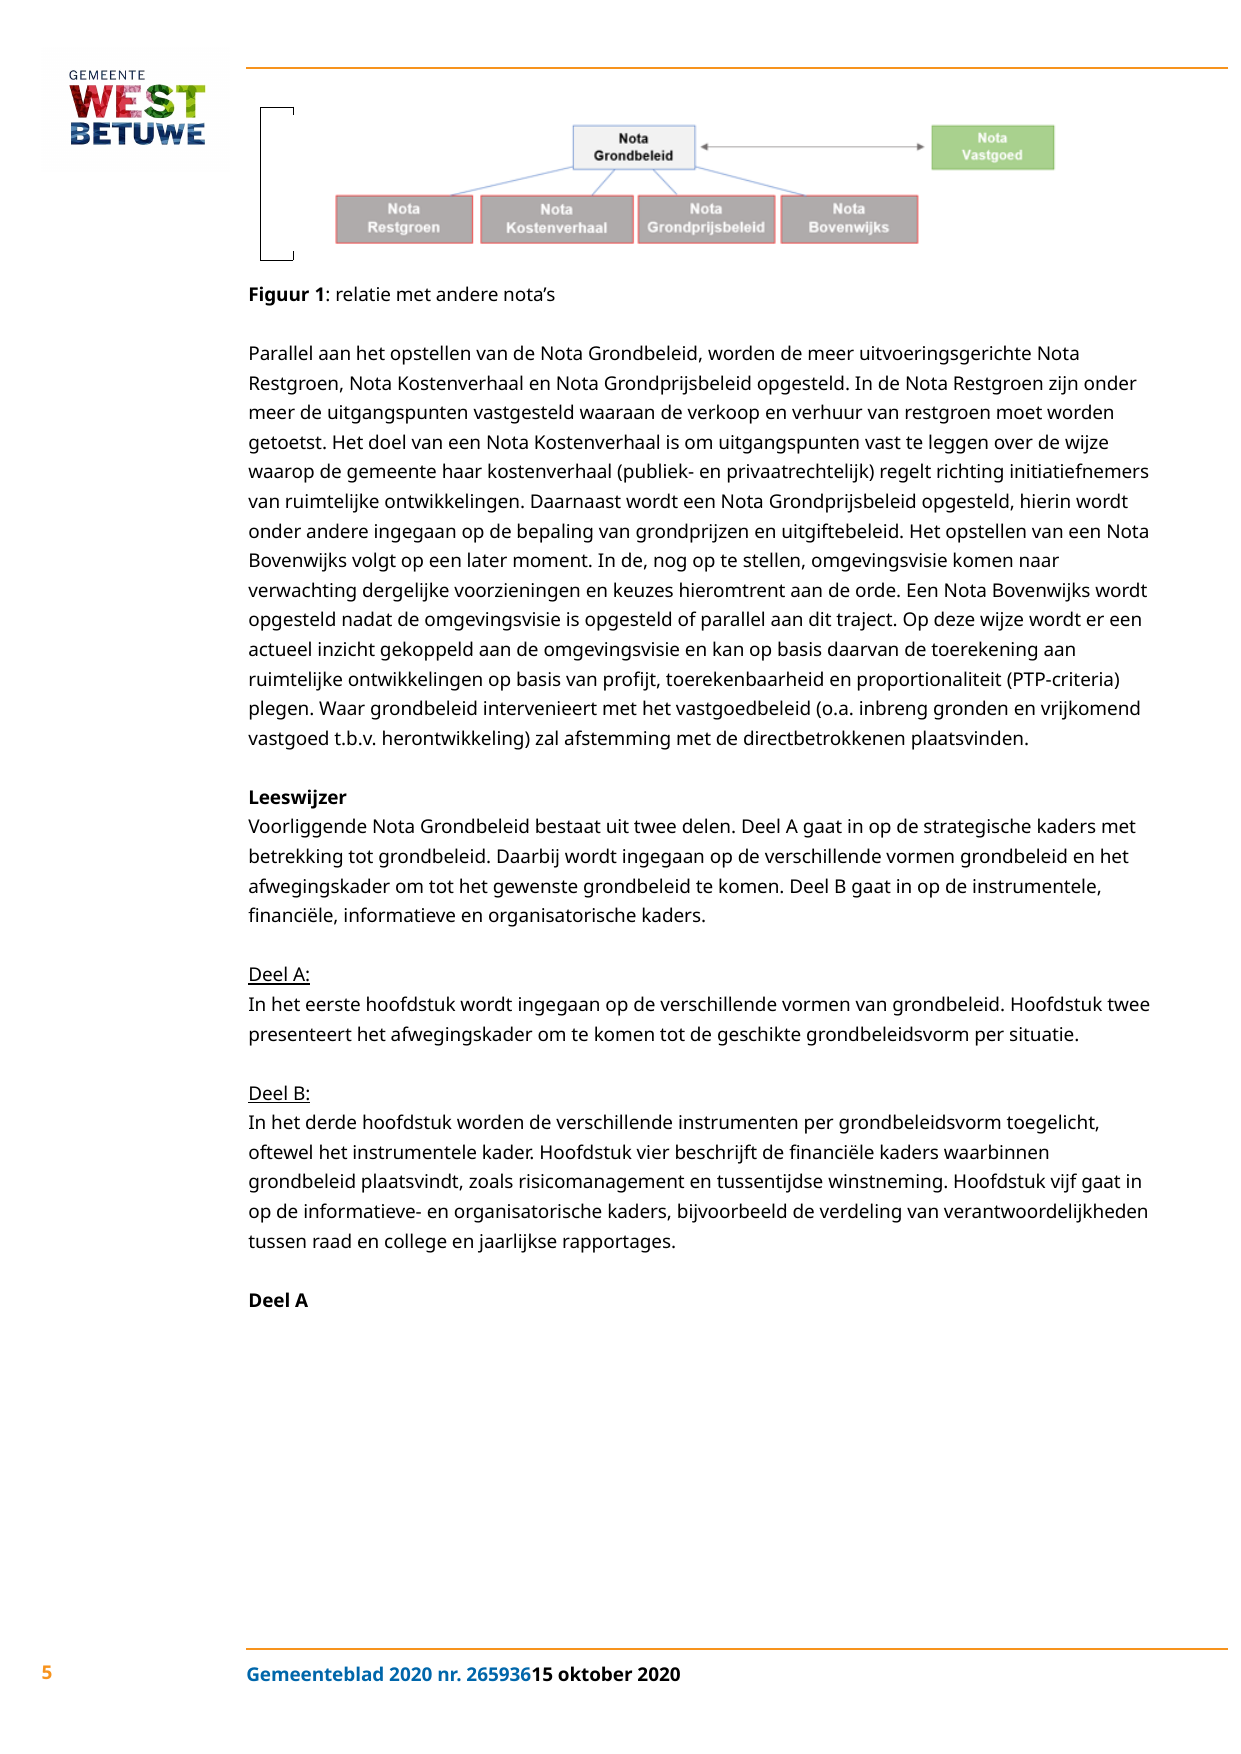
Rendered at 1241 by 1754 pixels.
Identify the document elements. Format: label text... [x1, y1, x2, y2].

text Deel A: [248, 962, 1152, 987]
text In het eerste hoofdstuk wordt ingegaan op de verschillende vormen van grondbeleid. Hoofdstuk twee presenteert het afwegingskader om te komen tot de geschikte grondbeleidsvorm per situatie. [248, 991, 1152, 1046]
picture [268, 115, 1143, 251]
text Deel B: [248, 1080, 1152, 1106]
text Parallel aan het opstellen van de Nota Grondbeleid, worden de meer uitvoeringsgerichte Nota Restgroen, Nota Kostenverhaal en Nota Grondprijsbeleid opgesteld. In de Nota Restgroen zijn onder meer de uitgangspunten vastgesteld waaraan de verkoop en verhuur van restgroen moet worden getoetst. Het doel van een Nota Kostenverhaal is om uitgangspunten vast te leggen over de wijze waarop de gemeente haar kostenverhaal (publiek- en privaatrechtelijk) regelt richting initiatiefnemers van ruimtelijke ontwikkelingen. Daarnaast wordt een Nota Grondprijsbeleid opgesteld, hierin wordt onder andere ingegaan op de bepaling van grondprijzen en uitgiftebeleid. Het opstellen van een Nota Bovenwijks volgt op een later moment. In de, nog op te stellen, omgevingsvisie komen naar verwachting dergelijke voorzieningen en keuzes hieromtrent aan de orde. Een Nota Bovenwijks wordt opgesteld nadat de omgevingsvisie is opgesteld of parallel aan dit traject. Op deze wijze wordt er een actueel inzicht gekoppeld aan de omgevingsvisie en kan op basis daarvan de toerekening aan ruimtelijke ontwikkelingen op basis van profijt, toerekenbaarheid en proportionaliteit (PTP-criteria) plegen. Waar grondbeleid intervenieert met het vastgoedbeleid (o.a. inbreng gronden en vrijkomend vastgoed t.b.v. herontwikkeling) zal afstemming met de directbetrokkenen plaatsvinden. [248, 340, 1152, 751]
text Leeswijzer [248, 784, 1152, 810]
text In het derde hoofdstuk worden de verschillende instrumenten per grondbeleidsvorm toegelicht, oftewel het instrumentele kader. Hoofdstuk vier beschrijft de financiële kaders waarbinnen grondbeleid plaatsvindt, zoals risicomanagement en tussentijdse winstneming. Hoofdstuk vijf gaat in op de informatieve- en organisatorische kaders, bijvoorbeeld de verdeling van verantwoordelijkheden tussen raad en college en jaarlijkse rapportages. [248, 1109, 1152, 1253]
text Deel A [248, 1287, 1152, 1313]
picture [41, 47, 231, 172]
text Figuur 1: relatie met andere nota’s [248, 281, 1152, 307]
text Voorliggende Nota Grondbeleid bestaat uit twee delen. Deel A gaat in op de strategische kaders met betrekking tot grondbeleid. Daarbij wordt ingegaan op de verschillende vormen grondbeleid en het afwegingskader om tot het gewenste grondbeleid te komen. Deel B gaat in op de instrumentele, financiële, informatieve en organisatorische kaders. [248, 814, 1152, 928]
